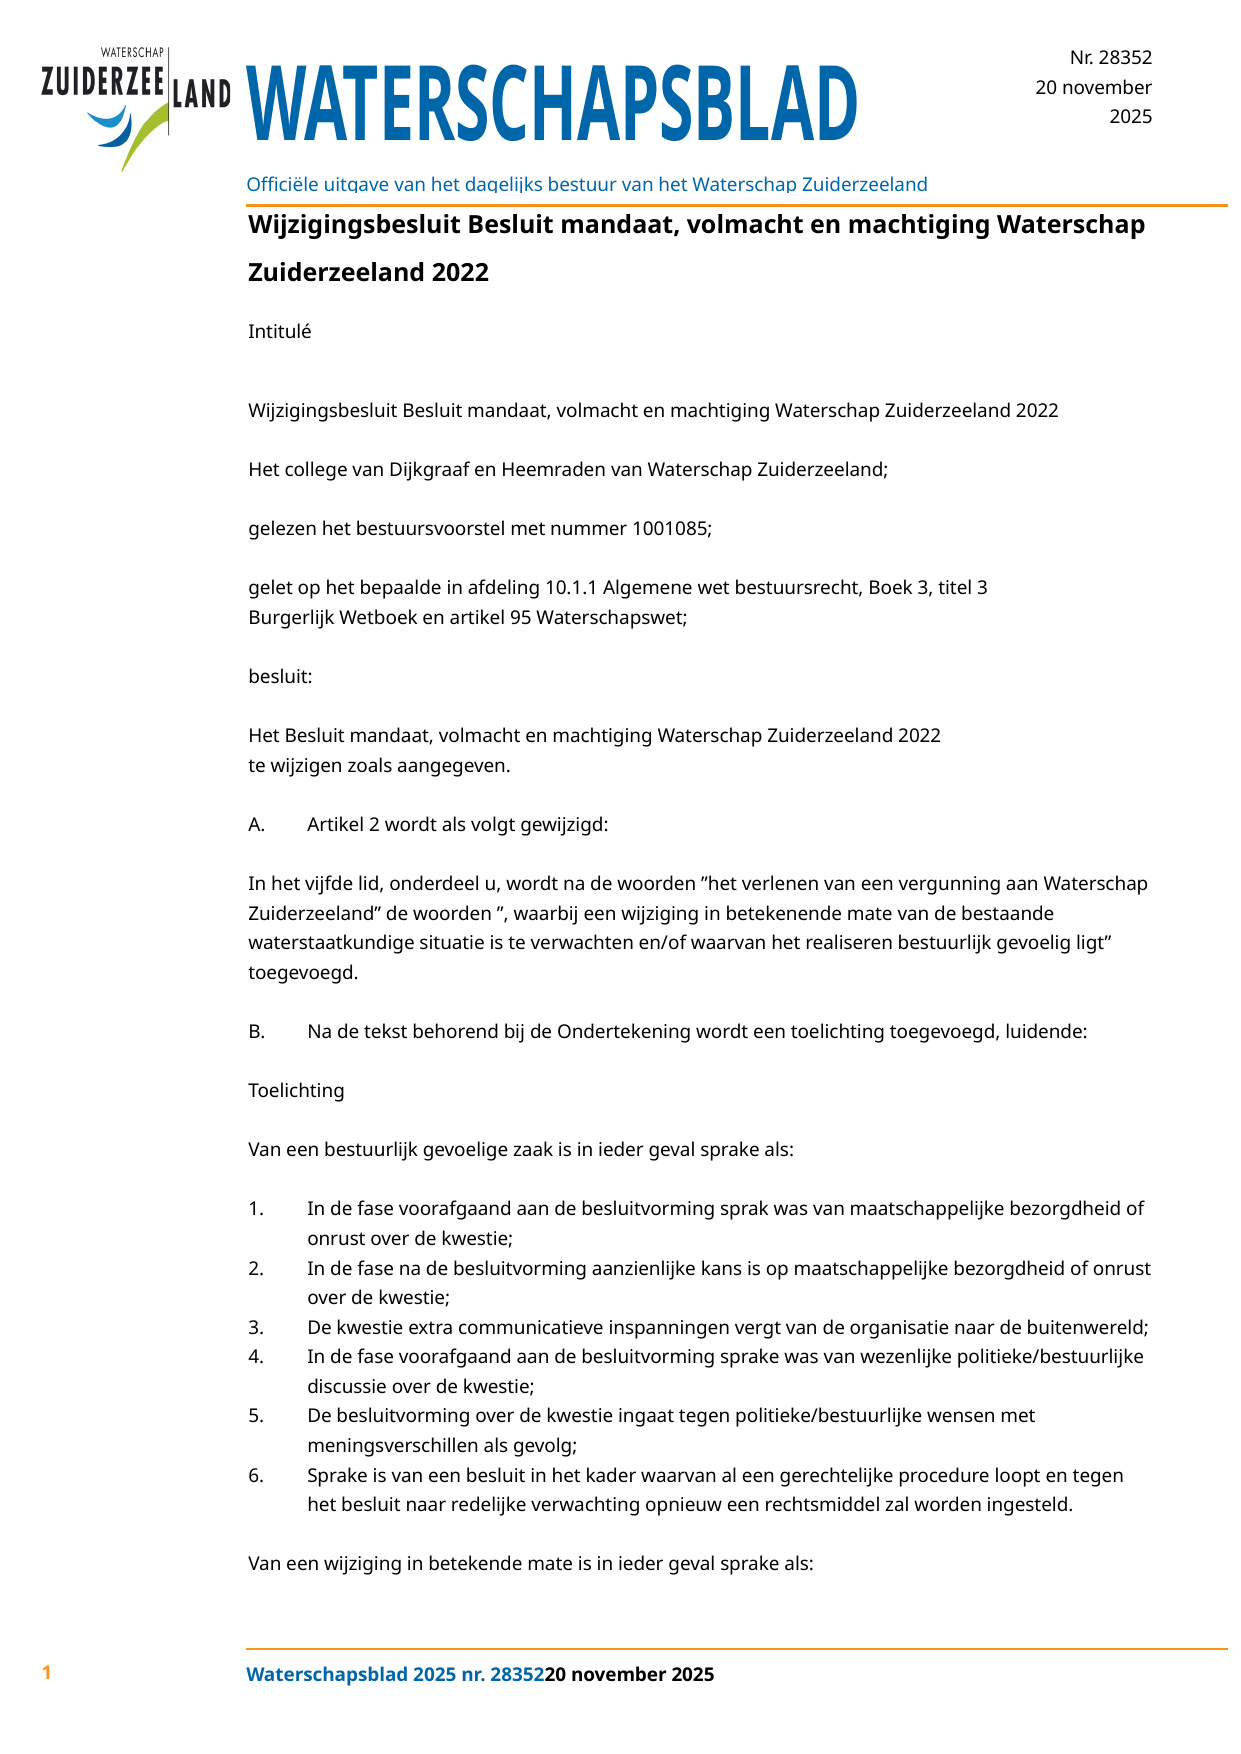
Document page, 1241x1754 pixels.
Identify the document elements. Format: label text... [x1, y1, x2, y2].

text Wijzigingsbesluit Besluit mandaat, volmacht en machtiging Waterschap Zuiderzeeland 2022 [248, 207, 1152, 288]
list De besluitvorming over de kwestie ingaat tegen politieke/bestuurlijke wensen met meningsverschillen als gevolg; [248, 1403, 1152, 1458]
text Het college van Dijkgraaf en Heemraden van Waterschap Zuiderzeeland; [248, 456, 1152, 482]
list De kwestie extra communicatieve inspanningen vergt van de organisatie naar de buitenwereld; [248, 1314, 1152, 1339]
list In de fase na de besluitvorming aanzienlijke kans is op maatschappelijke bezorgdheid of onrust over de kwestie; [248, 1255, 1152, 1310]
text In het vijfde lid, onderdeel u, wordt na de woorden ”het verlenen van een vergunning aan Waterschap Zuiderzeeland” de woorden ”, waarbij een wijziging in betekenende mate van de bestaande waterstaatkundige situatie is te verwachten en/of waarvan het realiseren bestuurlijk gevoelig ligt” toegevoegd. [248, 870, 1152, 984]
list In de fase voorafgaand aan de besluitvorming sprake was van wezenlijke politieke/bestuurlijke discussie over de kwestie; [248, 1343, 1152, 1399]
text gelet op het bepaalde in afdeling 10.1.1 Algemene wet bestuursrecht, Boek 3, titel 3 [248, 574, 1152, 600]
text te wijzigen zoals aangegeven. [248, 752, 1152, 777]
text Burgerlijk Wetboek en artikel 95 Waterschapswet; [248, 604, 1152, 629]
text Van een wijziging in betekende mate is in ieder geval sprake als: [248, 1551, 1152, 1576]
list Artikel 2 wordt als volgt gewijzigd: [248, 811, 1152, 837]
text gelezen het bestuursvoorstel met nummer 1001085; [248, 515, 1152, 541]
picture [41, 47, 231, 172]
list Sprake is van een besluit in het kader waarvan al een gerechtelijke procedure loopt en tegen het besluit naar redelijke verwachting opnieuw een rechtsmiddel zal worden ingesteld. [248, 1462, 1152, 1517]
text Wijzigingsbesluit Besluit mandaat, volmacht en machtiging Waterschap Zuiderzeeland 2022 [248, 397, 1152, 422]
list Na de tekst behorend bij de Ondertekening wordt een toelichting toegevoegd, luidende: [248, 1018, 1152, 1044]
text Van een bestuurlijk gevoelige zaak is in ieder geval sprake als: [248, 1136, 1152, 1162]
text Toelichting [248, 1077, 1152, 1103]
text besluit: [248, 663, 1152, 689]
text Het Besluit mandaat, volmacht en machtiging Waterschap Zuiderzeeland 2022 [248, 722, 1152, 748]
text Intitulé [248, 318, 1152, 344]
list In de fase voorafgaand aan de besluitvorming sprak was van maatschappelijke bezorgdheid of onrust over de kwestie; [248, 1196, 1152, 1251]
